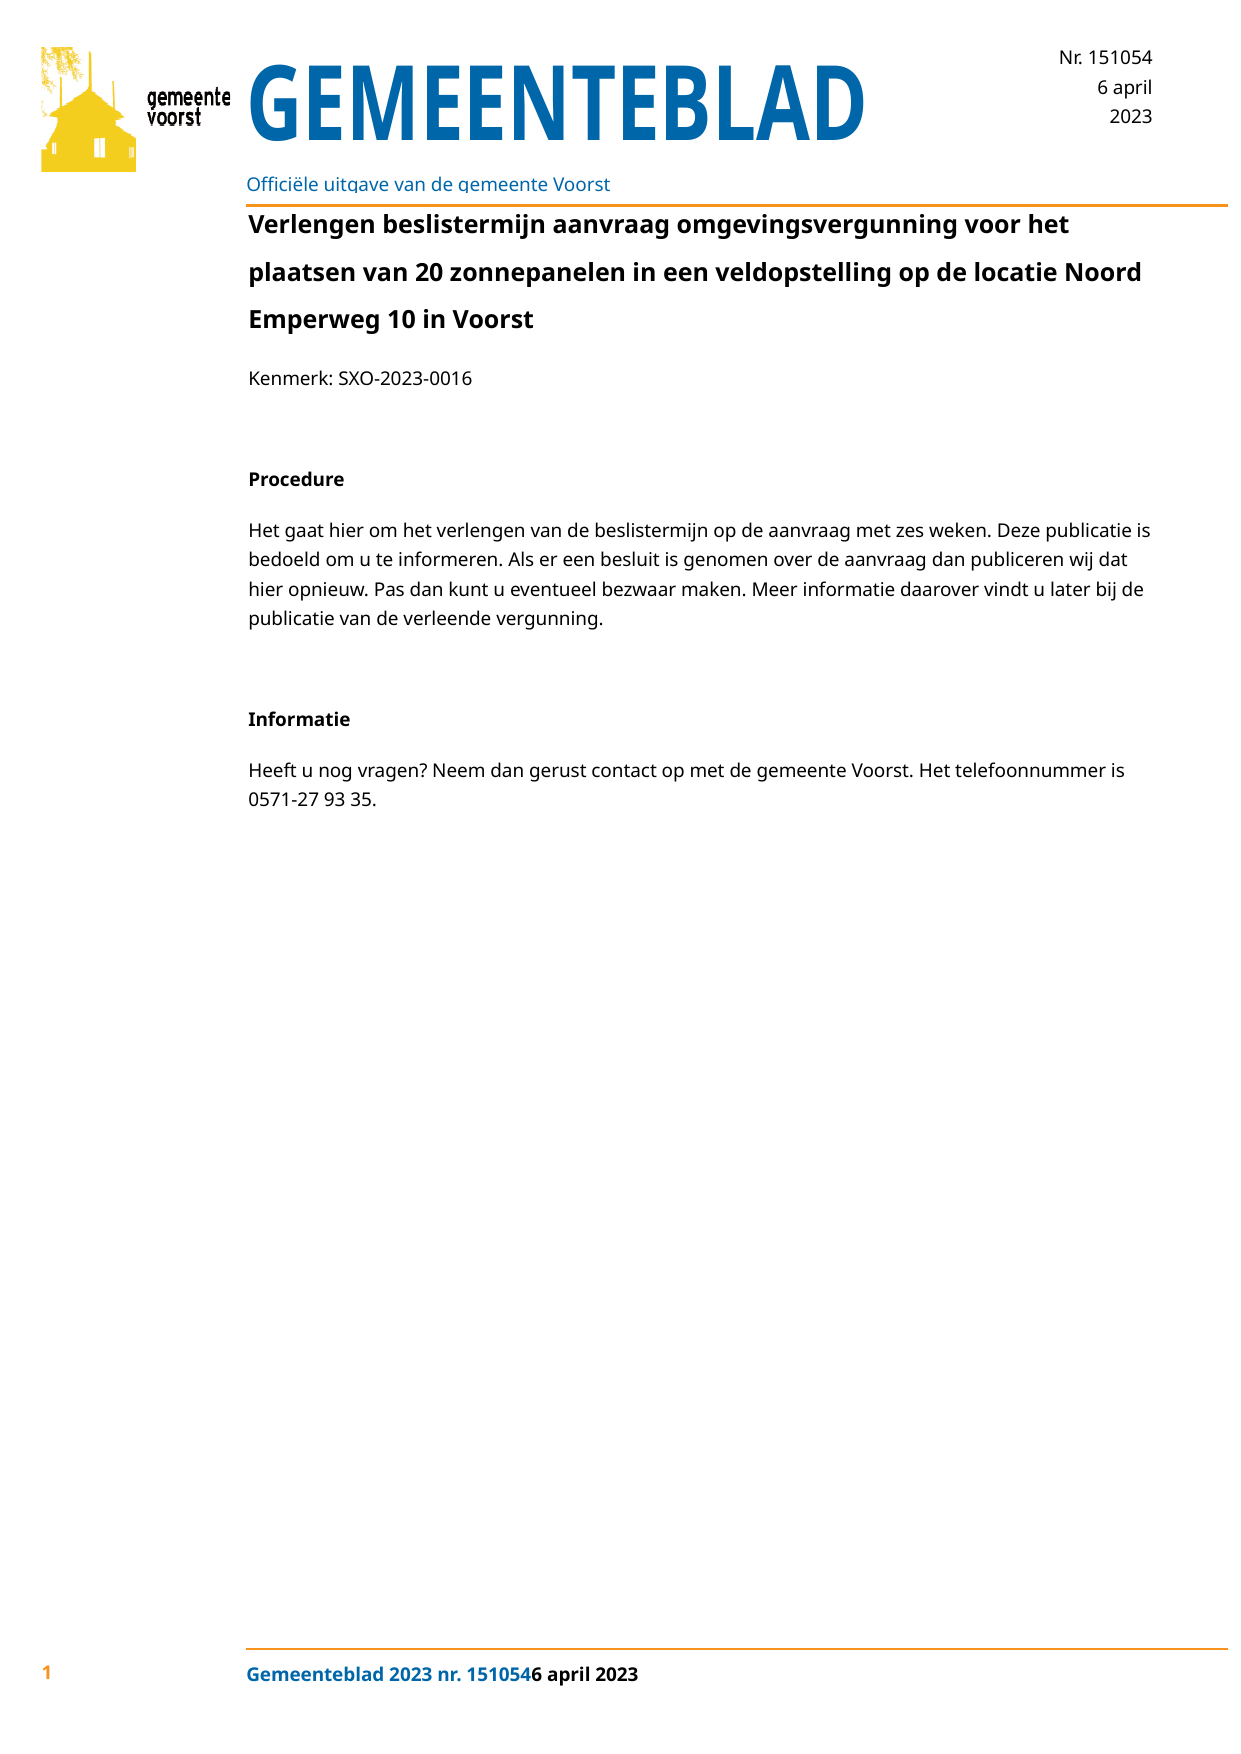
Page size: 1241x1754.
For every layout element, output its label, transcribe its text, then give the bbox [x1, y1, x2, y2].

text Informatie [248, 706, 1152, 732]
picture [41, 47, 231, 172]
text Kenmerk: SXO-2023-0016 [248, 366, 1152, 391]
text Procedure [248, 466, 1152, 492]
text Het gaat hier om het verlengen van de beslistermijn op de aanvraag met zes weken. Deze publicatie is bedoeld om u te informeren. Als er een besluit is genomen over de aanvraag dan publiceren wij dat hier opnieuw. Pas dan kunt u eventueel bezwaar maken. Meer informatie daarover vindt u later bij de publicatie van de verleende vergunning. [248, 517, 1152, 631]
text Heeft u nog vragen? Neem dan gerust contact op met de gemeente Voorst. Het telefoonnummer is 0571-27 93 35. [248, 757, 1152, 812]
text Verlengen beslistermijn aanvraag omgevingsvergunning voor het plaatsen van 20 zonnepanelen in een veldopstelling op de locatie Noord Emperweg 10 in Voorst [248, 207, 1152, 336]
